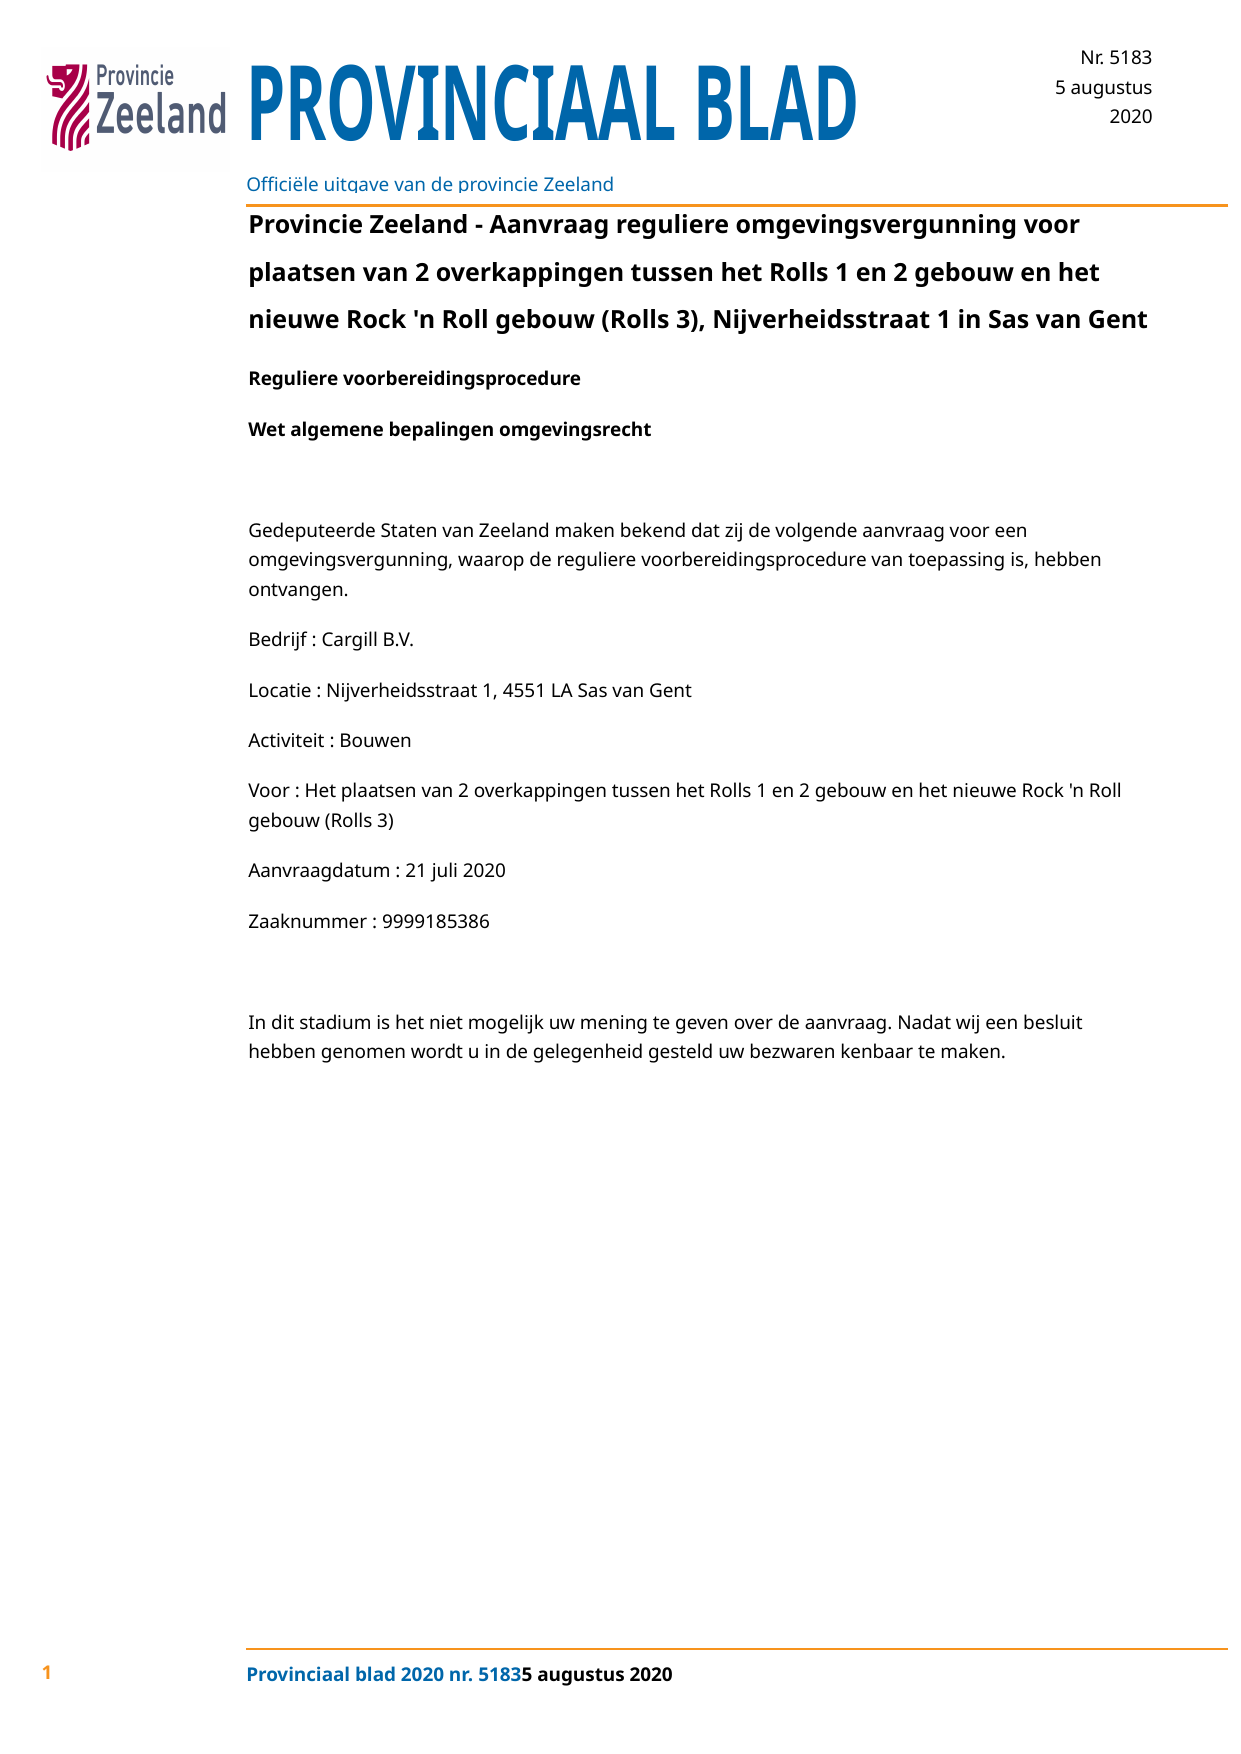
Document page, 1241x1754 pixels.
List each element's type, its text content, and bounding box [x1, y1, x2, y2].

text Provincie Zeeland - Aanvraag reguliere omgevingsvergunning voor plaatsen van 2 overkappingen tussen het Rolls 1 en 2 gebouw en het nieuwe Rock 'n Roll gebouw (Rolls 3), Nijverheidsstraat 1 in Sas van Gent [248, 207, 1152, 336]
picture [41, 47, 231, 172]
text Reguliere voorbereidingsprocedure [248, 366, 1152, 391]
text Zaaknummer : 9999185386 [248, 908, 1152, 934]
text Locatie : Nijverheidsstraat 1, 4551 LA Sas van Gent [248, 677, 1152, 702]
text Gedeputeerde Staten van Zeeland maken bekend dat zij de volgende aanvraag voor een omgevingsvergunning, waarop de reguliere voorbereidingsprocedure van toepassing is, hebben ontvangen. [248, 517, 1152, 602]
text Wet algemene bepalingen omgevingsrecht [248, 416, 1152, 442]
text Bedrijf : Cargill B.V. [248, 626, 1152, 652]
text Voor : Het plaatsen van 2 overkappingen tussen het Rolls 1 en 2 gebouw en het nieuwe Rock 'n Roll gebouw (Rolls 3) [248, 778, 1152, 833]
text Activiteit : Bouwen [248, 727, 1152, 753]
text In dit stadium is het niet mogelijk uw mening te geven over de aanvraag. Nadat wij een besluit hebben genomen wordt u in de gelegenheid gesteld uw bezwaren kenbaar te maken. [248, 1009, 1152, 1064]
text Aanvraagdatum : 21 juli 2020 [248, 858, 1152, 883]
